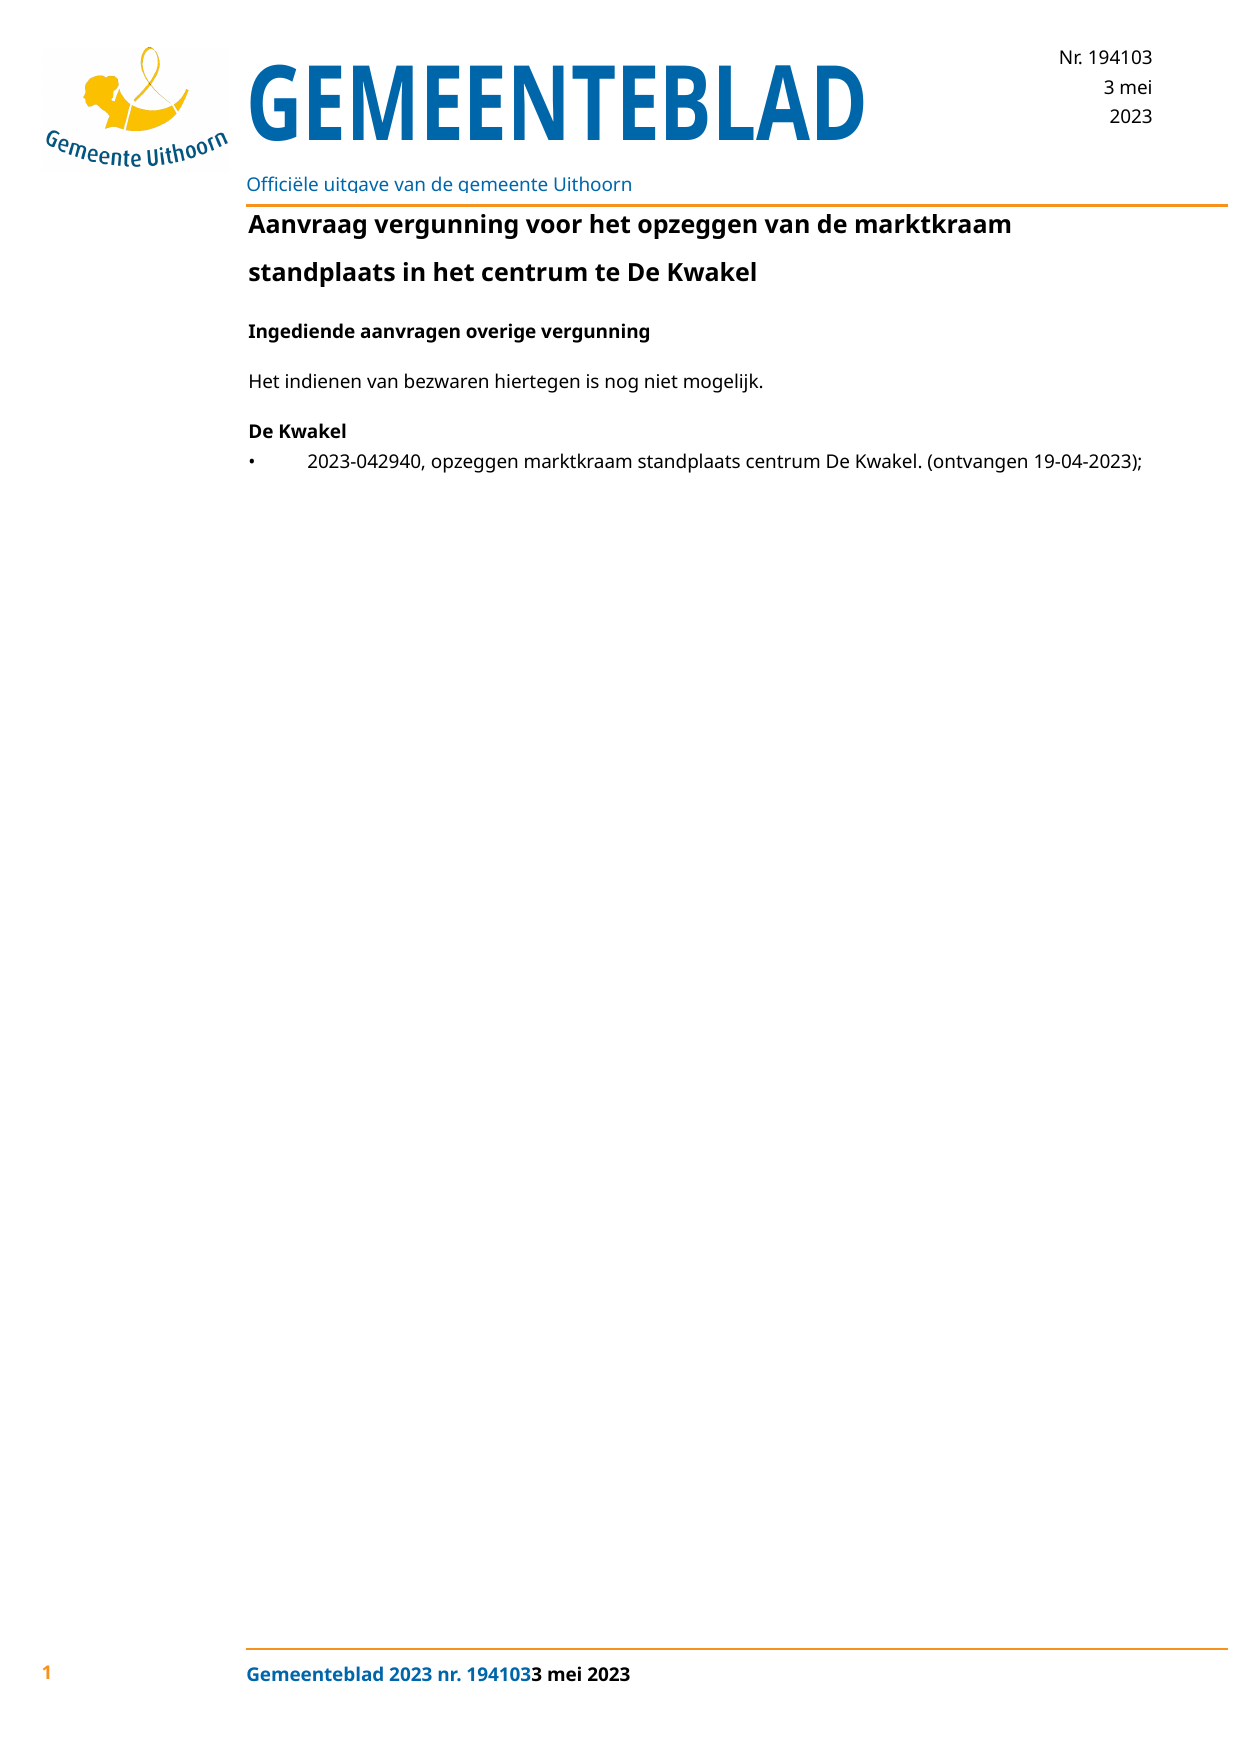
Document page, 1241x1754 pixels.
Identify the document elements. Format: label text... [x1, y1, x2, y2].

text De Kwakel [248, 419, 1152, 444]
text Het indienen van bezwaren hiertegen is nog niet mogelijk. [248, 368, 1152, 394]
text Ingediende aanvragen overige vergunning [248, 318, 1152, 344]
list 2023-042940, opzeggen marktkraam standplaats centrum De Kwakel. (ontvangen 19-04-2023); [248, 448, 1152, 474]
picture [41, 47, 231, 172]
text Aanvraag vergunning voor het opzeggen van de marktkraam standplaats in het centrum te De Kwakel [248, 207, 1152, 288]
